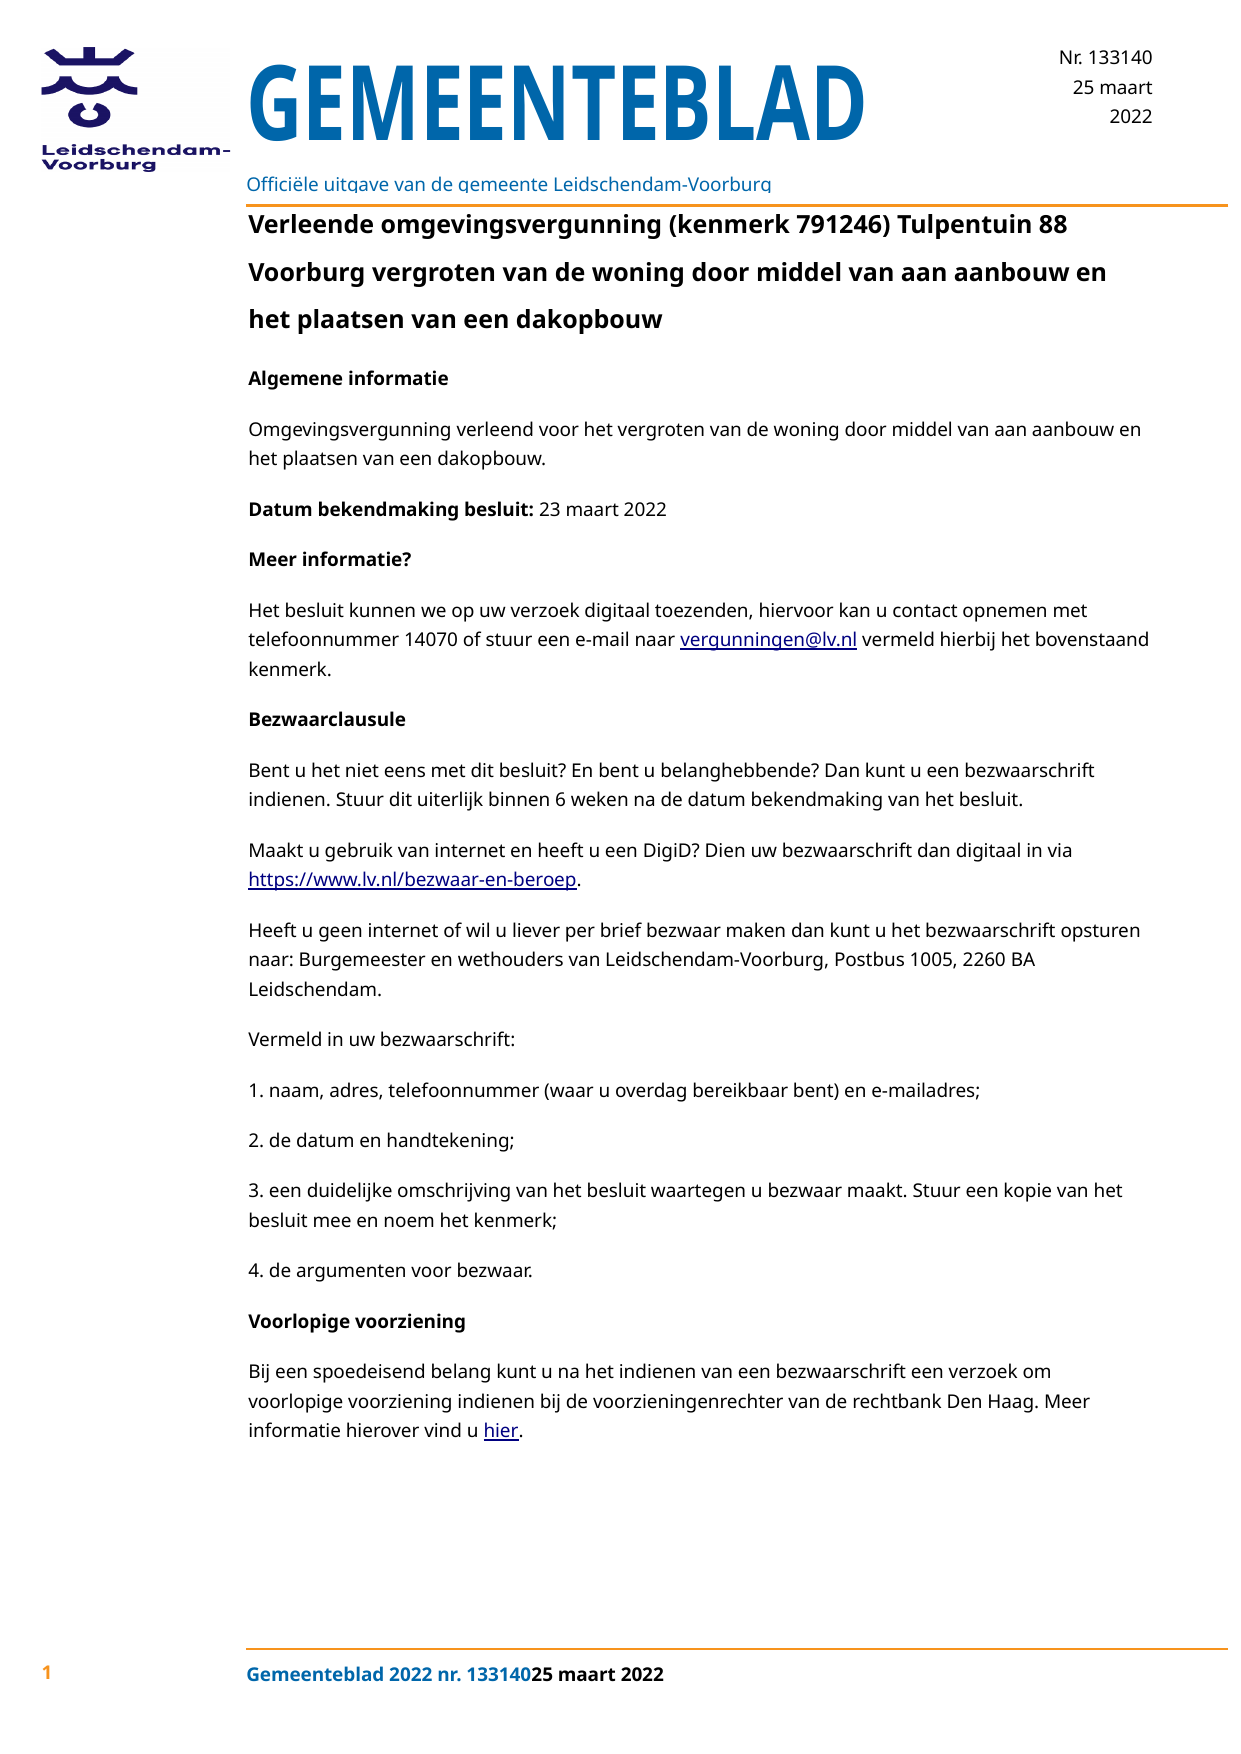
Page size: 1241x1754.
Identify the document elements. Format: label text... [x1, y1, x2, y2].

text Bent u het niet eens met dit besluit? En bent u belanghebbende? Dan kunt u een bezwaarschrift indienen. Stuur dit uiterlijk binnen 6 weken na de datum bekendmaking van het besluit. [248, 757, 1152, 812]
text 2. de datum en handtekening; [248, 1127, 1152, 1153]
text Algemene informatie [248, 366, 1152, 391]
text Voorlopige voorziening [248, 1308, 1152, 1334]
text Heeft u geen internet of wil u liever per brief bezwaar maken dan kunt u het bezwaarschrift opsturen naar: Burgemeester en wethouders van Leidschendam-Voorburg, Postbus 1005, 2260 BA Leidschendam. [248, 917, 1152, 1002]
text Maakt u gebruik van internet en heeft u een DigiD? Dien uw bezwaarschrift dan digitaal in via https://www.lv.nl/bezwaar-en-beroep. [248, 837, 1152, 892]
text Meer informatie? [248, 546, 1152, 572]
text 3. een duidelijke omschrijving van het besluit waartegen u bezwaar maakt. Stuur een kopie van het besluit mee en noem het kenmerk; [248, 1178, 1152, 1233]
text Het besluit kunnen we op uw verzoek digitaal toezenden, hiervoor kan u contact opnemen met telefoonnummer 14070 of stuur een e-mail naar vergunningen@lv.nl vermeld hierbij het bovenstaand kenmerk. [248, 597, 1152, 682]
text Verleende omgevingsvergunning (kenmerk 791246) Tulpentuin 88 Voorburg vergroten van de woning door middel van aan aanbouw en het plaatsen van een dakopbouw [248, 207, 1152, 336]
text Bij een spoedeisend belang kunt u na het indienen van een bezwaarschrift een verzoek om voorlopige voorziening indienen bij de voorzieningenrechter van de rechtbank Den Haag. Meer informatie hierover vind u hier. [248, 1358, 1152, 1443]
text Datum bekendmaking besluit: 23 maart 2022 [248, 496, 1152, 522]
text Vermeld in uw bezwaarschrift: [248, 1026, 1152, 1052]
picture [41, 47, 231, 172]
text Omgevingsvergunning verleend voor het vergroten van de woning door middel van aan aanbouw en het plaatsen van een dakopbouw. [248, 416, 1152, 471]
text Bezwaarclausule [248, 706, 1152, 732]
text 1. naam, adres, telefoonnummer (waar u overdag bereikbaar bent) en e-mailadres; [248, 1077, 1152, 1102]
text 4. de argumenten voor bezwaar. [248, 1258, 1152, 1283]
